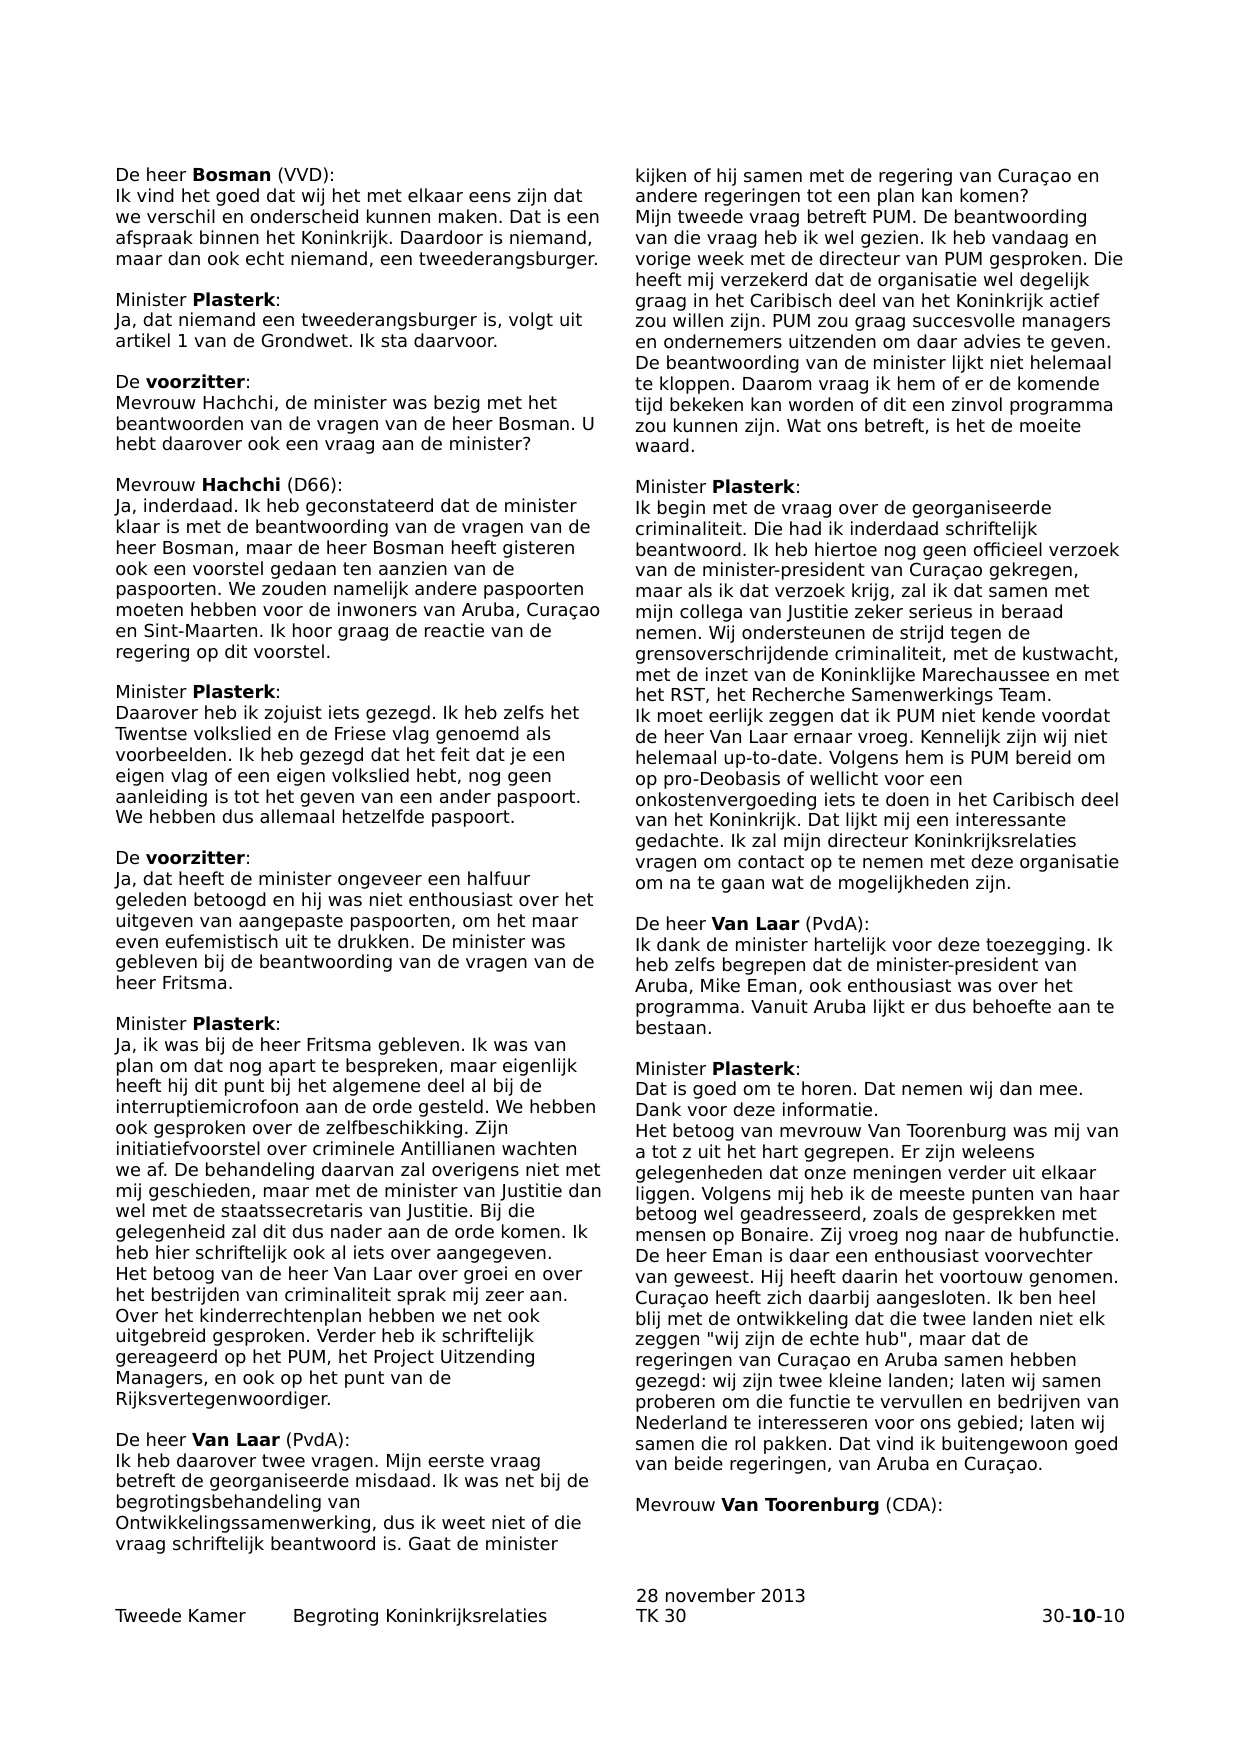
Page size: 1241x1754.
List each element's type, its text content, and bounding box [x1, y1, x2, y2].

text De voorzitter: [115, 372, 605, 392]
text De heer Bosman (VVD): [115, 165, 605, 186]
text Minister Plasterk: [115, 1014, 605, 1034]
text Mevrouw Hachchi (D66): [115, 475, 605, 496]
text De voorzitter: [115, 848, 605, 869]
text Ja, ik was bij de heer Fritsma gebleven. Ik was van plan om dat nog apart te bespreken, maar eigenlijk heeft hij dit punt bij het algemene deel al bij de interruptiemicrofoon aan de orde gesteld. We hebben ook gesproken over de zelfbeschikking. Zijn initiatiefvoorstel over criminele Antillianen wachten we af. De behandeling daarvan zal overigens niet met mij geschieden, maar met de minister van Justitie dan wel met de staatssecretaris van Justitie. Bij die gelegenheid zal dit dus nader aan de orde komen. Ik heb hier schriftelijk ook al iets over aangegeven. [115, 1034, 605, 1264]
text Het betoog van de heer Van Laar over groei en over het bestrijden van criminaliteit sprak mij zeer aan. Over het kinderrechtenplan hebben we net ook uitgebreid gesproken. Verder heb ik schriftelijk gereageerd op het PUM, het Project Uitzending Managers, en ook op het punt van de Rijksvertegenwoordiger. [115, 1264, 605, 1409]
text Dat is goed om te horen. Dat nemen wij dan mee. Dank voor deze informatie. [635, 1079, 1125, 1121]
text Ja, dat niemand een tweederangsburger is, volgt uit artikel 1 van de Grondwet. Ik sta daarvoor. [115, 310, 605, 352]
text De heer Van Laar (PvdA): [115, 1429, 605, 1450]
text Mijn tweede vraag betreft PUM. De beantwoording van die vraag heb ik wel gezien. Ik heb vandaag en vorige week met de directeur van PUM gesproken. Die heeft mij verzekerd dat de organisatie wel degelijk graag in het Caribisch deel van het Koninkrijk actief zou willen zijn. PUM zou graag succesvolle managers en ondernemers uitzenden om daar advies te geven. De beantwoording van de minister lijkt niet helemaal te kloppen. Daarom vraag ik hem of er de komende tijd bekeken kan worden of dit een zinvol programma zou kunnen zijn. Wat ons betreft, is het de moeite waard. [635, 207, 1125, 457]
text Minister Plasterk: [115, 289, 605, 310]
text Ik dank de minister hartelijk voor deze toezegging. Ik heb zelfs begrepen dat de minister-president van Aruba, Mike Eman, ook enthousiast was over het programma. Vanuit Aruba lijkt er dus behoefte aan te bestaan. [635, 934, 1125, 1038]
text Ik vind het goed dat wij het met elkaar eens zijn dat we verschil en onderscheid kunnen maken. Dat is een afspraak binnen het Koninkrijk. Daardoor is niemand, maar dan ook echt niemand, een tweederangsburger. [115, 186, 605, 269]
text Ja, dat heeft de minister ongeveer een halfuur geleden betoogd en hij was niet enthousiast over het uitgeven van aangepaste paspoorten, om het maar even eufemistisch uit te drukken. De minister was gebleven bij de beantwoording van de vragen van de heer Fritsma. [115, 869, 605, 994]
text Minister Plasterk: [635, 1058, 1125, 1079]
text Ik begin met de vraag over de georganiseerde criminaliteit. Die had ik inderdaad schriftelijk beantwoord. Ik heb hiertoe nog geen officieel verzoek van de minister-president van Curaçao gekregen, maar als ik dat verzoek krijg, zal ik dat samen met mijn collega van Justitie zeker serieus in beraad nemen. Wij ondersteunen de strijd tegen de grensoverschrijdende criminaliteit, met de kustwacht, met de inzet van de Koninklijke Marechaussee en met het RST, het Recherche Samenwerkings Team. [635, 498, 1125, 706]
text Mevrouw Hachchi, de minister was bezig met het beantwoorden van de vragen van de heer Bosman. U hebt daarover ook een vraag aan de minister? [115, 392, 605, 455]
text kijken of hij samen met de regering van Curaçao en andere regeringen tot een plan kan komen? [635, 165, 1125, 207]
text Ja, inderdaad. Ik heb geconstateerd dat de minister klaar is met de beantwoording van de vragen van de heer Bosman, maar de heer Bosman heeft gisteren ook een voorstel gedaan ten aanzien van de paspoorten. We zouden namelijk andere paspoorten moeten hebben voor de inwoners van Aruba, Curaçao en Sint-Maarten. Ik hoor graag de reactie van de regering op dit voorstel. [115, 496, 605, 662]
text Daarover heb ik zojuist iets gezegd. Ik heb zelfs het Twentse volkslied en de Friese vlag genoemd als voorbeelden. Ik heb gezegd dat het feit dat je een eigen vlag of een eigen volkslied hebt, nog geen aanleiding is tot het geven van een ander paspoort. We hebben dus allemaal hetzelfde paspoort. [115, 703, 605, 828]
text Ik moet eerlijk zeggen dat ik PUM niet kende voordat de heer Van Laar ernaar vroeg. Kennelijk zijn wij niet helemaal up-to-date. Volgens hem is PUM bereid om op pro-Deobasis of wellicht voor een onkostenvergoeding iets te doen in het Caribisch deel van het Koninkrijk. Dat lijkt mij een interessante gedachte. Ik zal mijn directeur Koninkrijksrelaties vragen om contact op te nemen met deze organisatie om na te gaan wat de mogelijkheden zijn. [635, 706, 1125, 893]
text Mevrouw Van Toorenburg (CDA): [635, 1495, 1125, 1516]
text Minister Plasterk: [635, 477, 1125, 498]
text Minister Plasterk: [115, 682, 605, 703]
text Ik heb daarover twee vragen. Mijn eerste vraag betreft de georganiseerde misdaad. Ik was net bij de begrotingsbehandeling van Ontwikkelingssamenwerking, dus ik weet niet of die vraag schriftelijk beantwoord is. Gaat de minister [115, 1450, 605, 1554]
text Het betoog van mevrouw Van Toorenburg was mij van a tot z uit het hart gegrepen. Er zijn weleens gelegenheden dat onze meningen verder uit elkaar liggen. Volgens mij heb ik de meeste punten van haar betoog wel geadresseerd, zoals de gesprekken met mensen op Bonaire. Zij vroeg nog naar de hubfunctie. De heer Eman is daar een enthousiast voorvechter van geweest. Hij heeft daarin het voortouw genomen. Curaçao heeft zich daarbij aangesloten. Ik ben heel blij met de ontwikkeling dat die twee landen niet elk zeggen "wij zijn de echte hub", maar dat de regeringen van Curaçao en Aruba samen hebben gezegd: wij zijn twee kleine landen; laten wij samen proberen om die functie te vervullen en bedrijven van Nederland te interesseren voor ons gebied; laten wij samen die rol pakken. Dat vind ik buitengewoon goed van beide regeringen, van Aruba en Curaçao. [635, 1121, 1125, 1475]
text De heer Van Laar (PvdA): [635, 913, 1125, 934]
